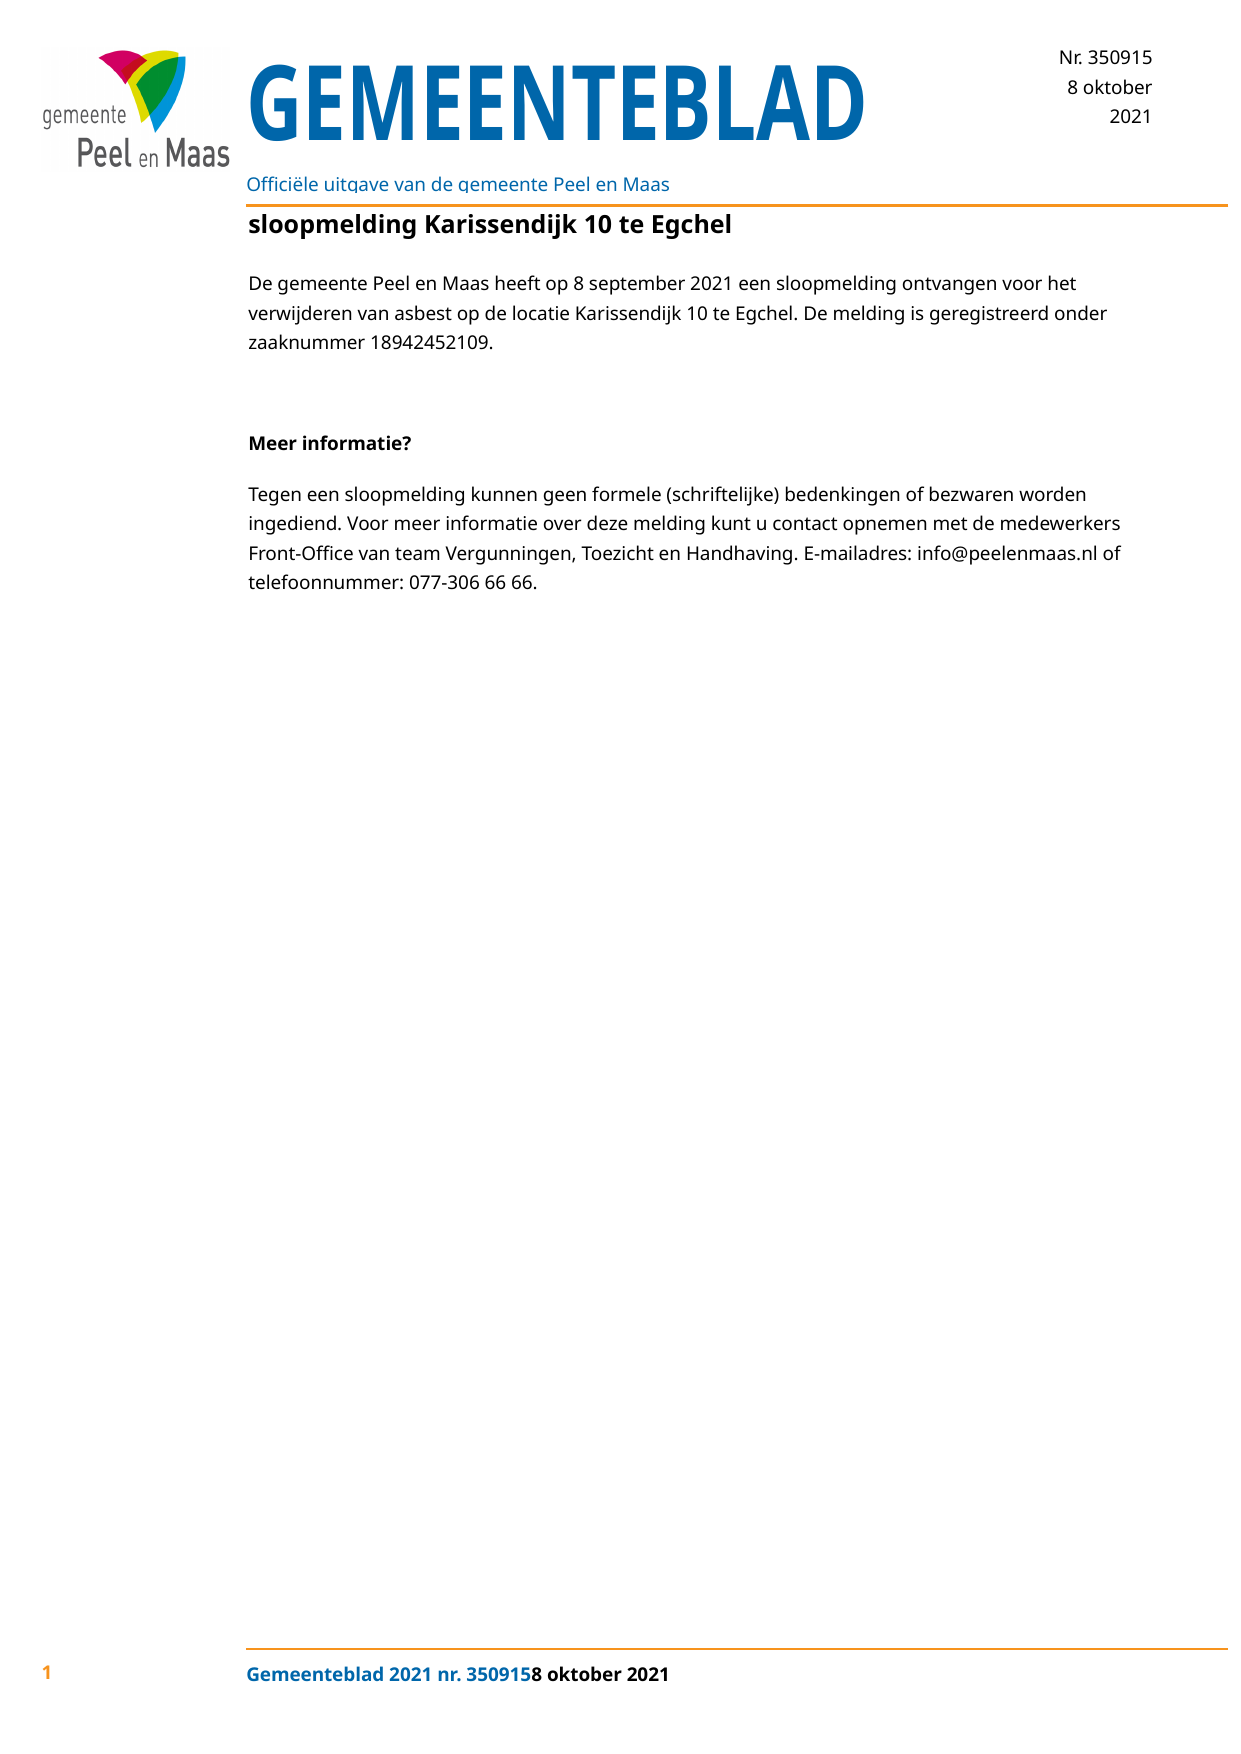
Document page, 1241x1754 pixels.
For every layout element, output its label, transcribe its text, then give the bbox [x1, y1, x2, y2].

text Tegen een sloopmelding kunnen geen formele (schriftelijke) bedenkingen of bezwaren worden ingediend. Voor meer informatie over deze melding kunt u contact opnemen met de medewerkers Front-Office van team Vergunningen, Toezicht en Handhaving. E-mailadres: info@peelenmaas.nl of telefoonnummer: 077-306 66 66. [248, 481, 1152, 595]
picture [41, 47, 231, 172]
text Meer informatie? [248, 430, 1152, 456]
text De gemeente Peel en Maas heeft op 8 september 2021 een sloopmelding ontvangen voor het verwijderen van asbest op de locatie Karissendijk 10 te Egchel. De melding is geregistreerd onder zaaknummer 18942452109. [248, 270, 1152, 355]
text sloopmelding Karissendijk 10 te Egchel [248, 207, 1152, 241]
